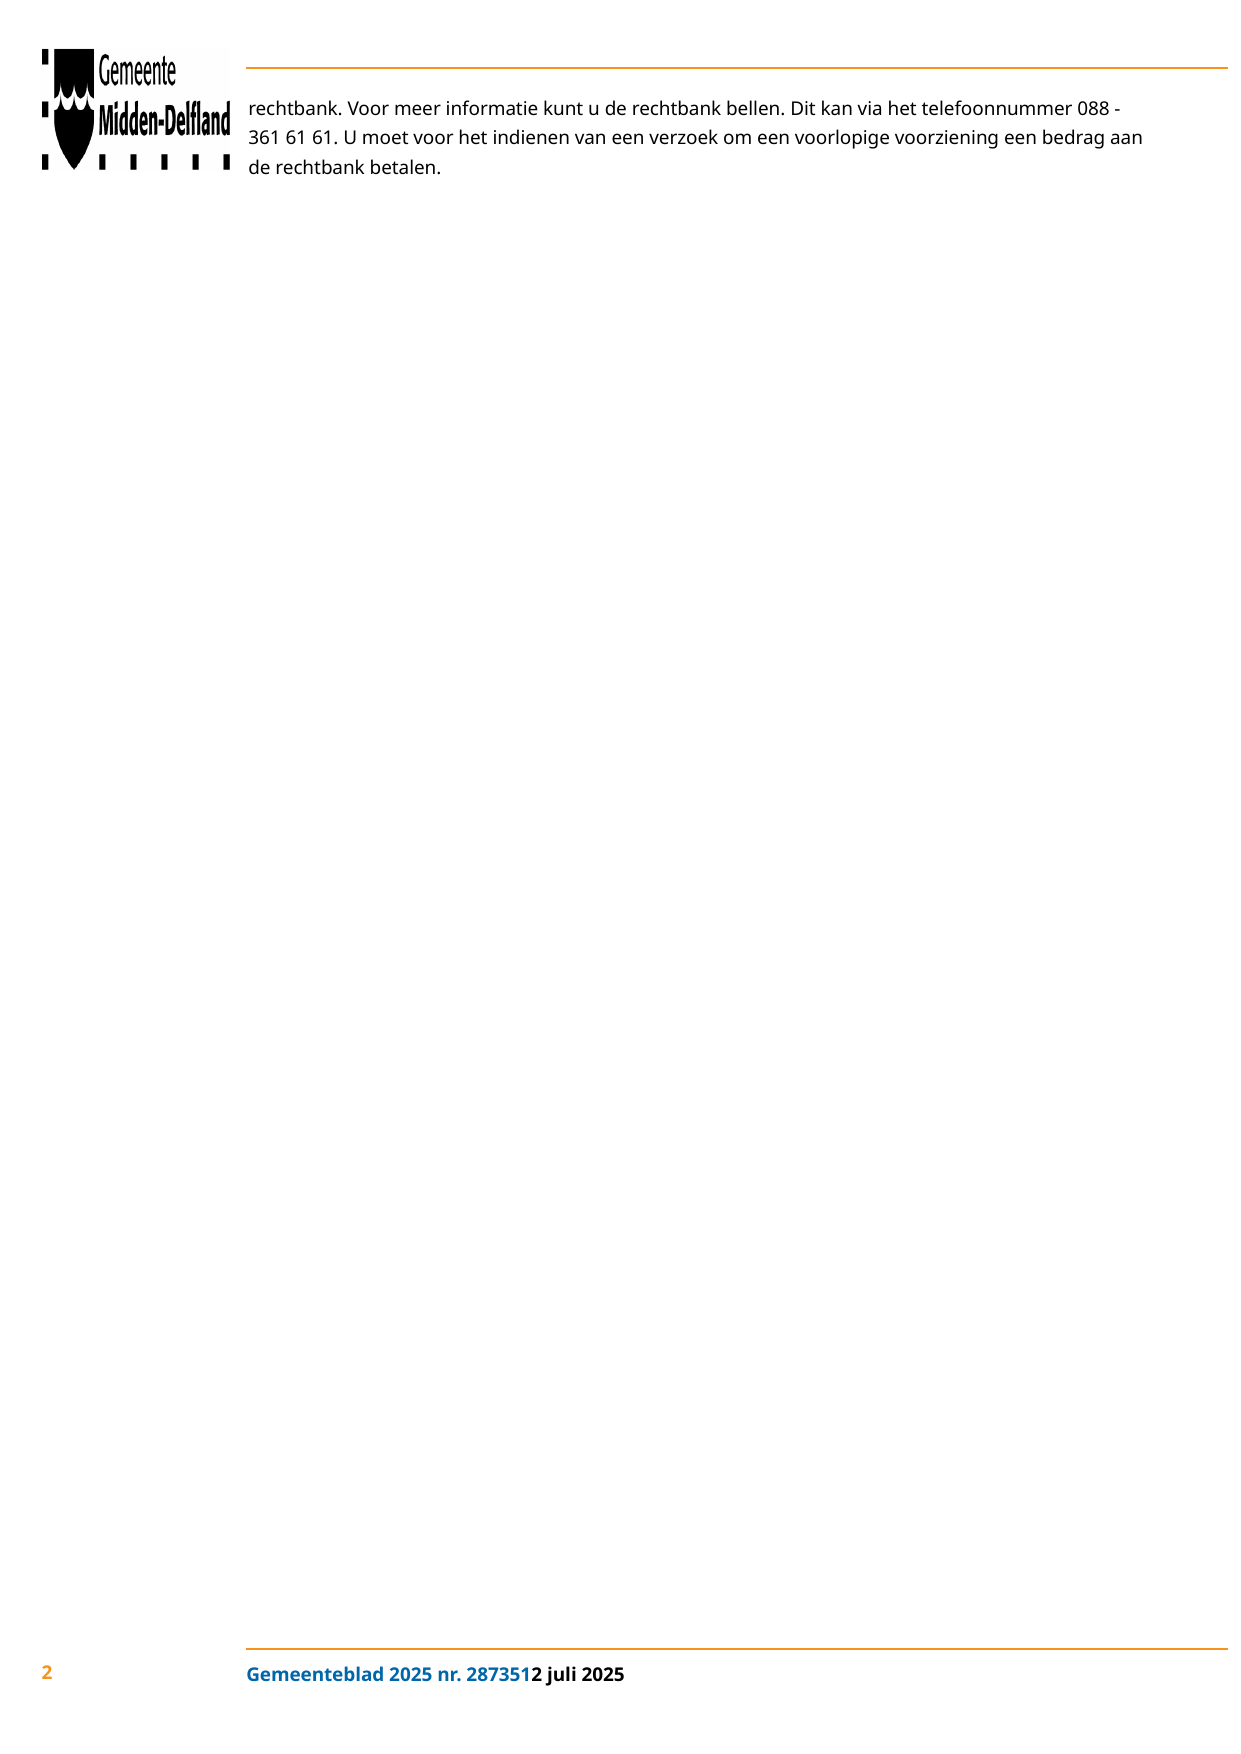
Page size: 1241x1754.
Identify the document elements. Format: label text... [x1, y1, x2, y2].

text rechtbank. Voor meer informatie kunt u de rechtbank bellen. Dit kan via het telefoonnummer 088 - 361 61 61. U moet voor het indienen van een verzoek om een voorlopige voorziening een bedrag aan de rechtbank betalen. [248, 95, 1152, 180]
picture [41, 47, 231, 172]
